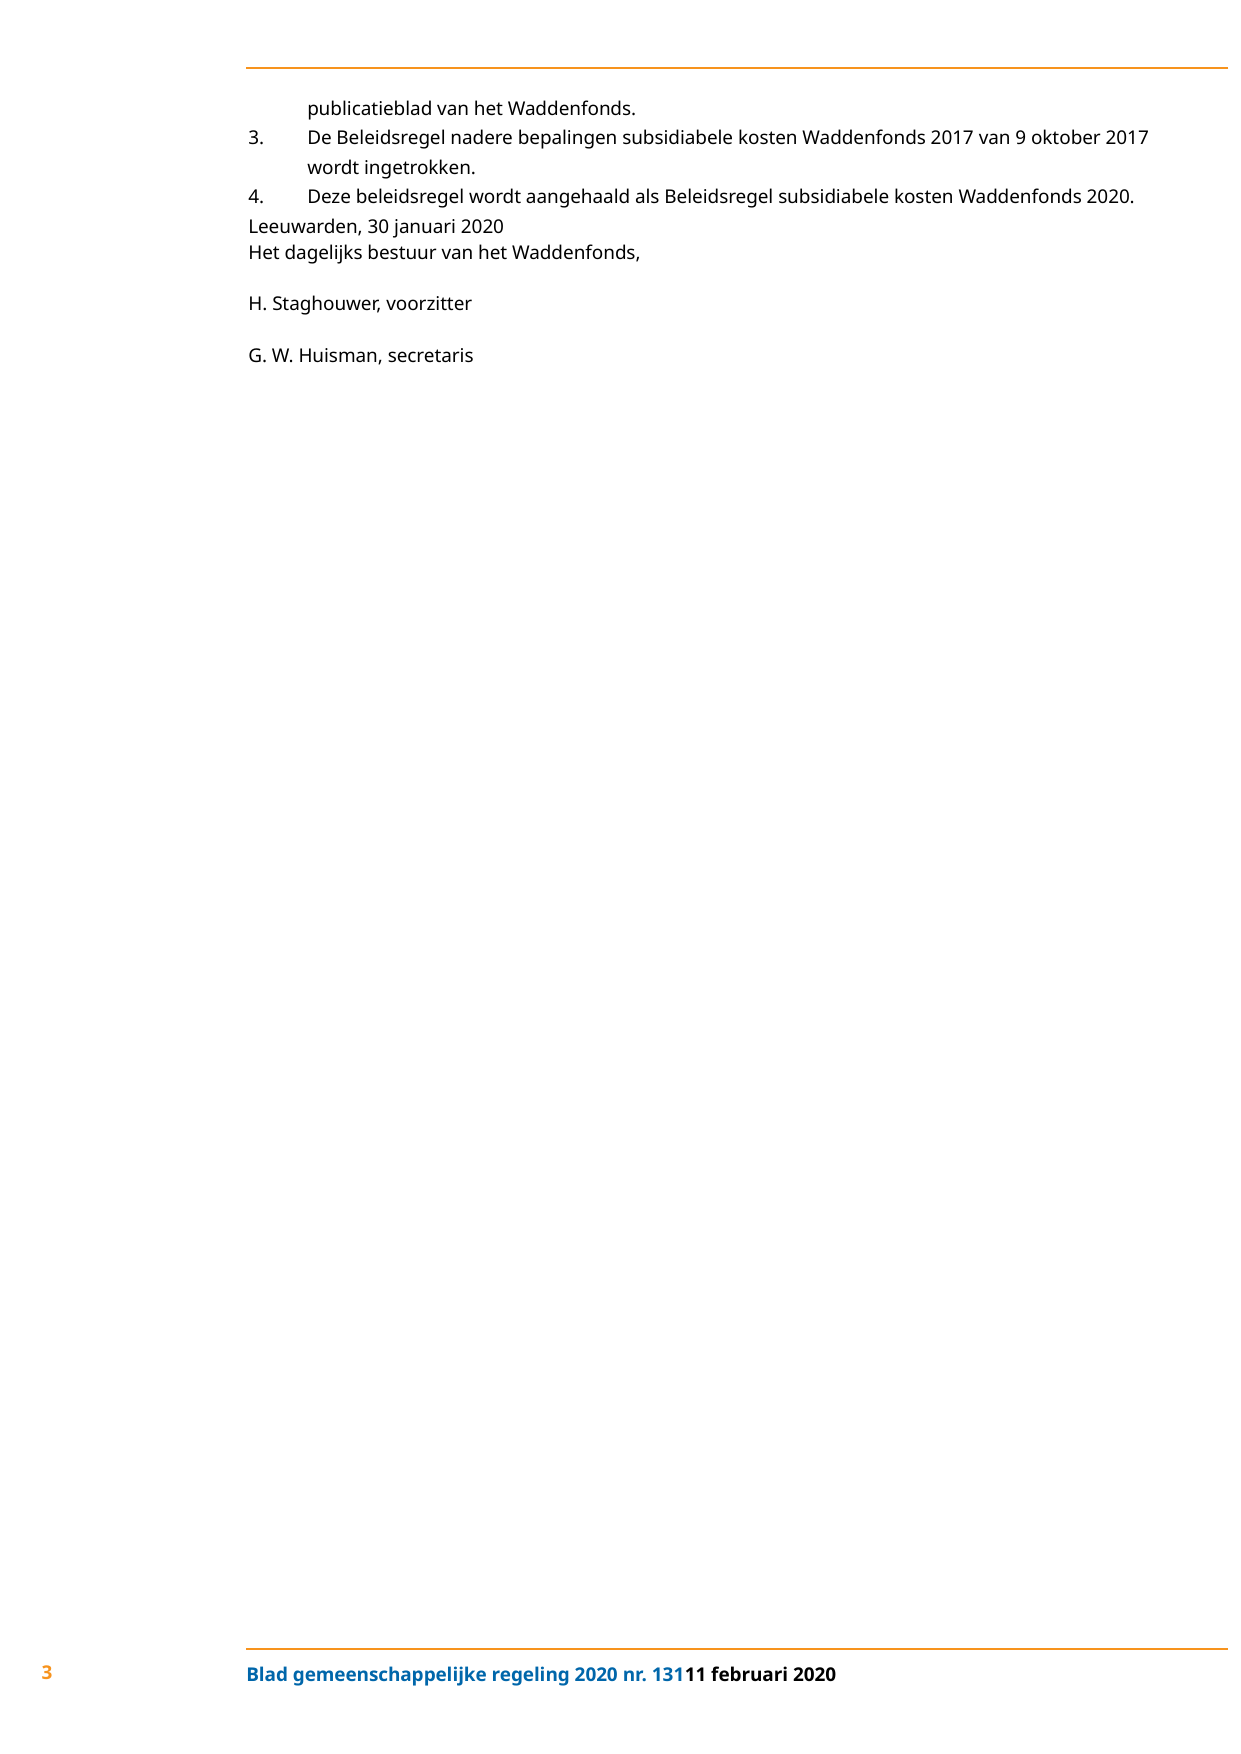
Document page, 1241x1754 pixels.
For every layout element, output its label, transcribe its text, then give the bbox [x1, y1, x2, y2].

text G. W. Huisman, secretaris [248, 342, 1152, 367]
text H. Staghouwer, voorzitter [248, 290, 1152, 316]
list De Beleidsregel nadere bepalingen subsidiabele kosten Waddenfonds 2017 van 9 oktober 2017 wordt ingetrokken. [248, 124, 1152, 180]
text Het dagelijks bestuur van het Waddenfonds, [248, 239, 1152, 264]
list Deze beleidsregel wordt aangehaald als Beleidsregel subsidiabele kosten Waddenfonds 2020. [248, 183, 1152, 209]
picture [41, 47, 231, 172]
text Leeuwarden, 30 januari 2020 [248, 213, 1152, 239]
list publicatieblad van het Waddenfonds. [248, 95, 1152, 121]
